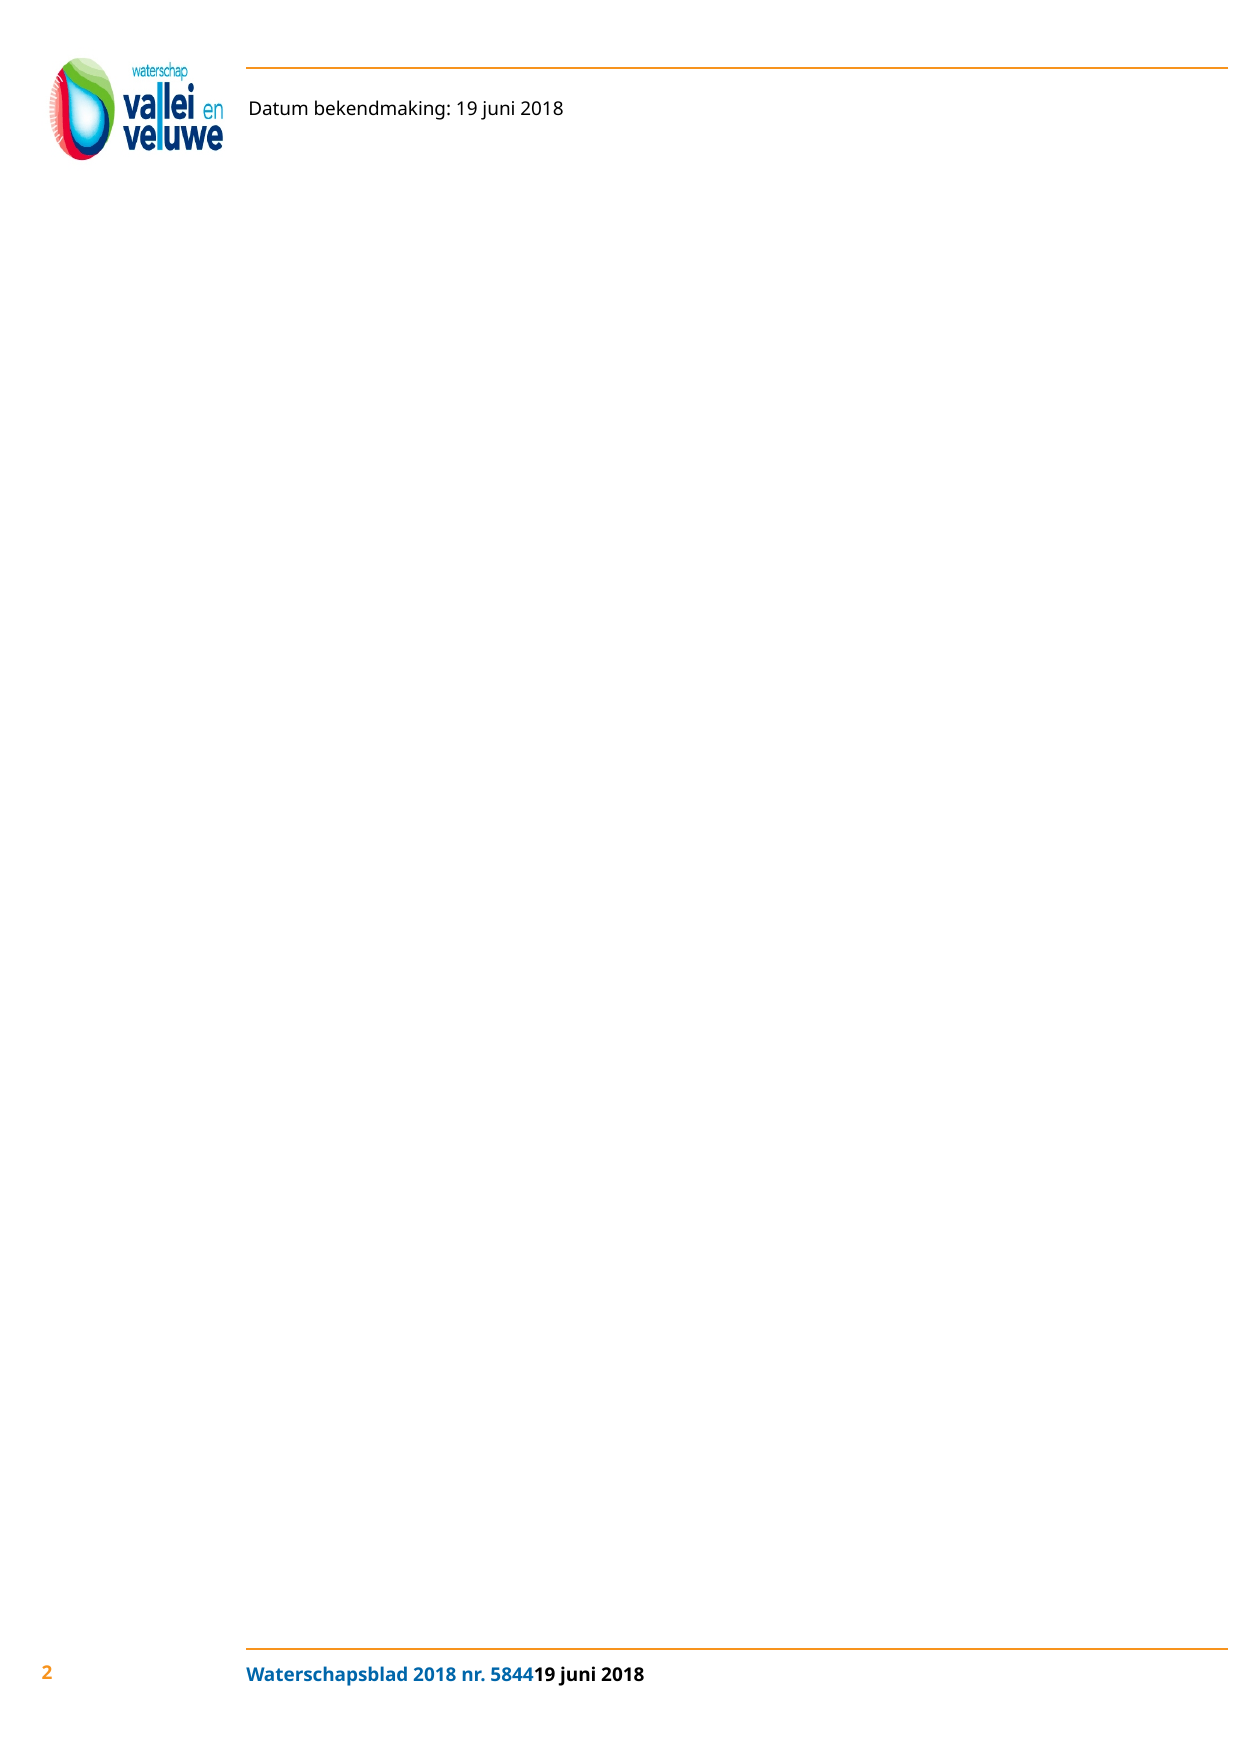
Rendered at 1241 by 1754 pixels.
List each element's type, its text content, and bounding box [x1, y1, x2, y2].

picture [41, 47, 231, 172]
text Datum bekendmaking: 19 juni 2018 [248, 95, 1152, 121]
